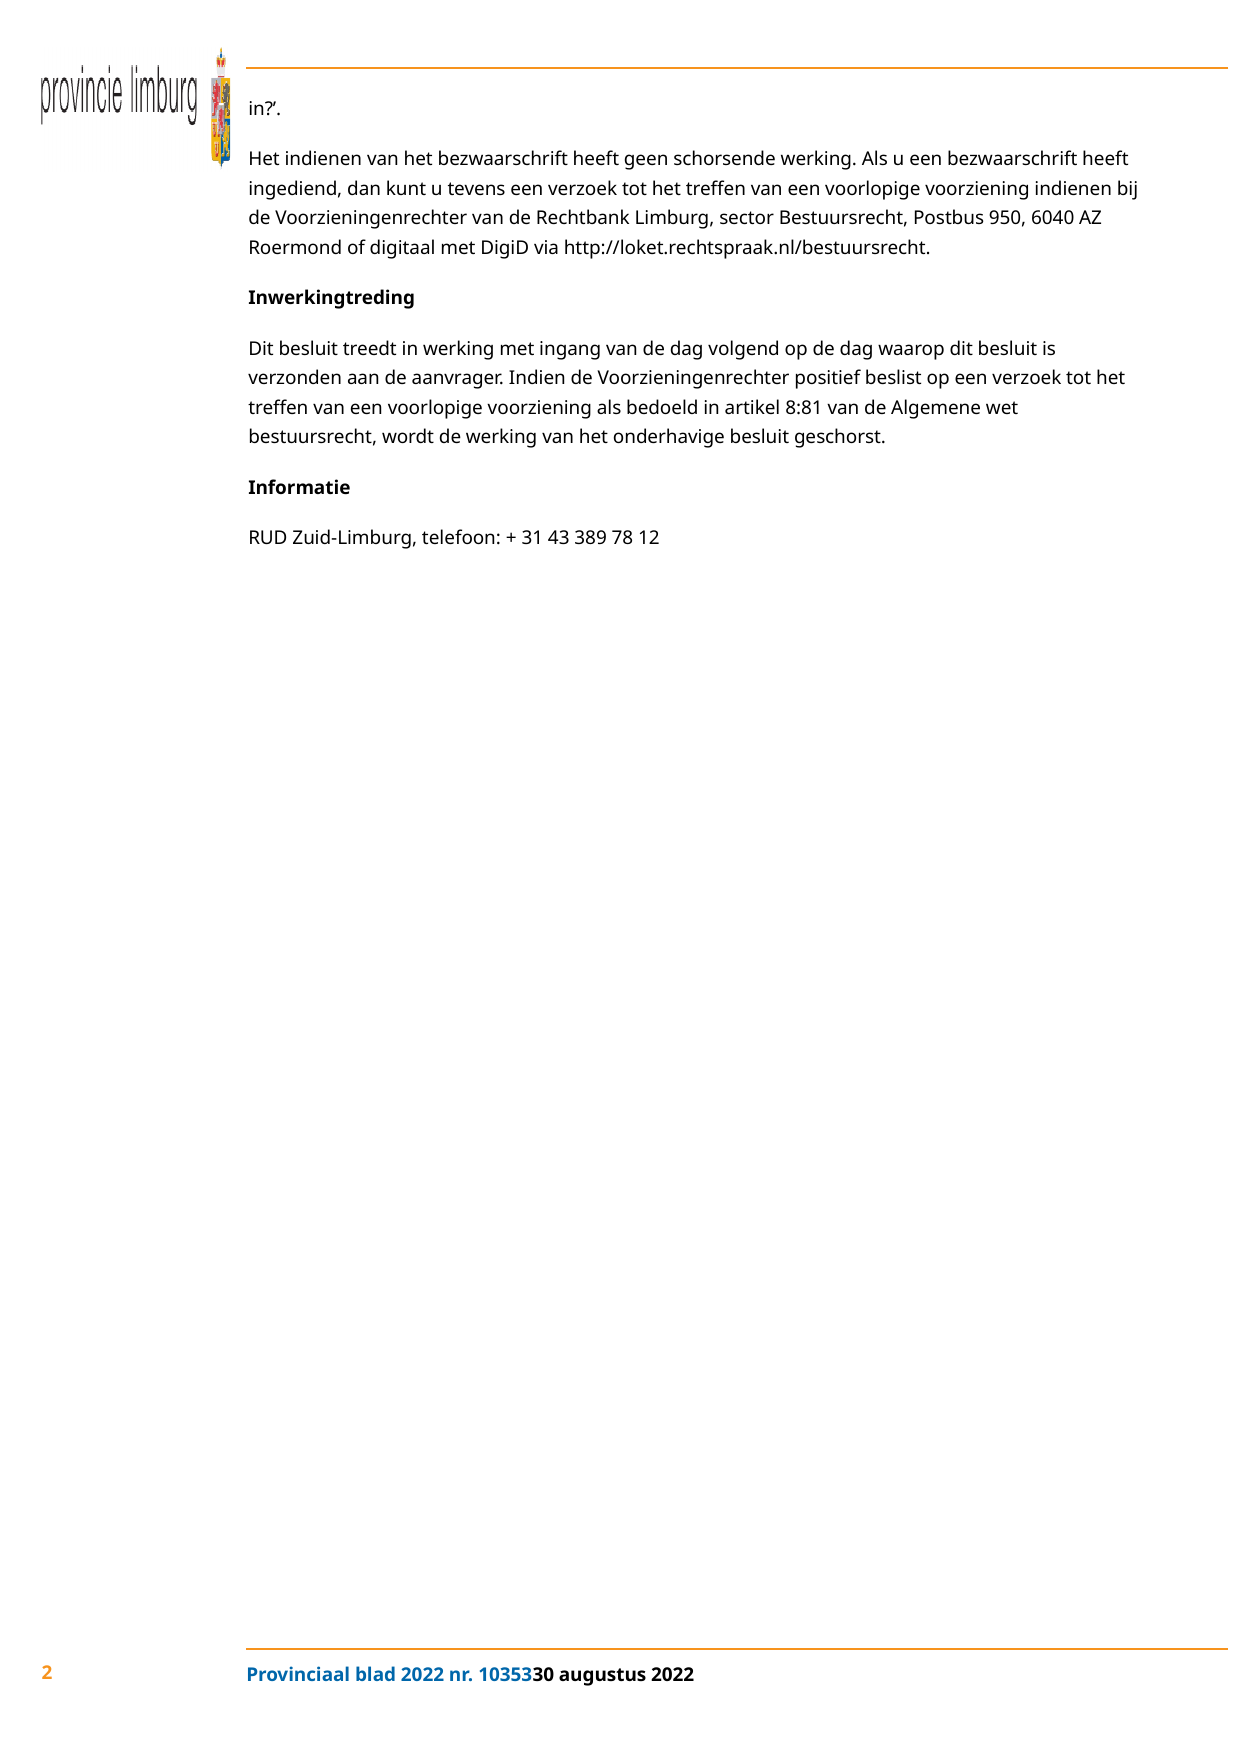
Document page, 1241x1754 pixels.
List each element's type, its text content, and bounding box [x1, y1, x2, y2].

picture [41, 47, 231, 172]
text in?’. [248, 95, 1152, 121]
text Dit besluit treedt in werking met ingang van de dag volgend op de dag waarop dit besluit is verzonden aan de aanvrager. Indien de Voorzieningenrechter positief beslist op een verzoek tot het treffen van een voorlopige voorziening als bedoeld in artikel 8:81 van de Algemene wet bestuursrecht, wordt de werking van het onderhavige besluit geschorst. [248, 335, 1152, 449]
text Informatie [248, 474, 1152, 500]
text Het indienen van het bezwaarschrift heeft geen schorsende werking. Als u een bezwaarschrift heeft ingediend, dan kunt u tevens een verzoek tot het treffen van een voorlopige voorziening indienen bij de Voorzieningenrechter van de Rechtbank Limburg, sector Bestuursrecht, Postbus 950, 6040 AZ Roermond of digitaal met DigiD via http://loket.rechtspraak.nl/bestuursrecht. [248, 145, 1152, 260]
text RUD Zuid-Limburg, telefoon: + 31 43 389 78 12 [248, 524, 1152, 550]
text Inwerkingtreding [248, 284, 1152, 310]
